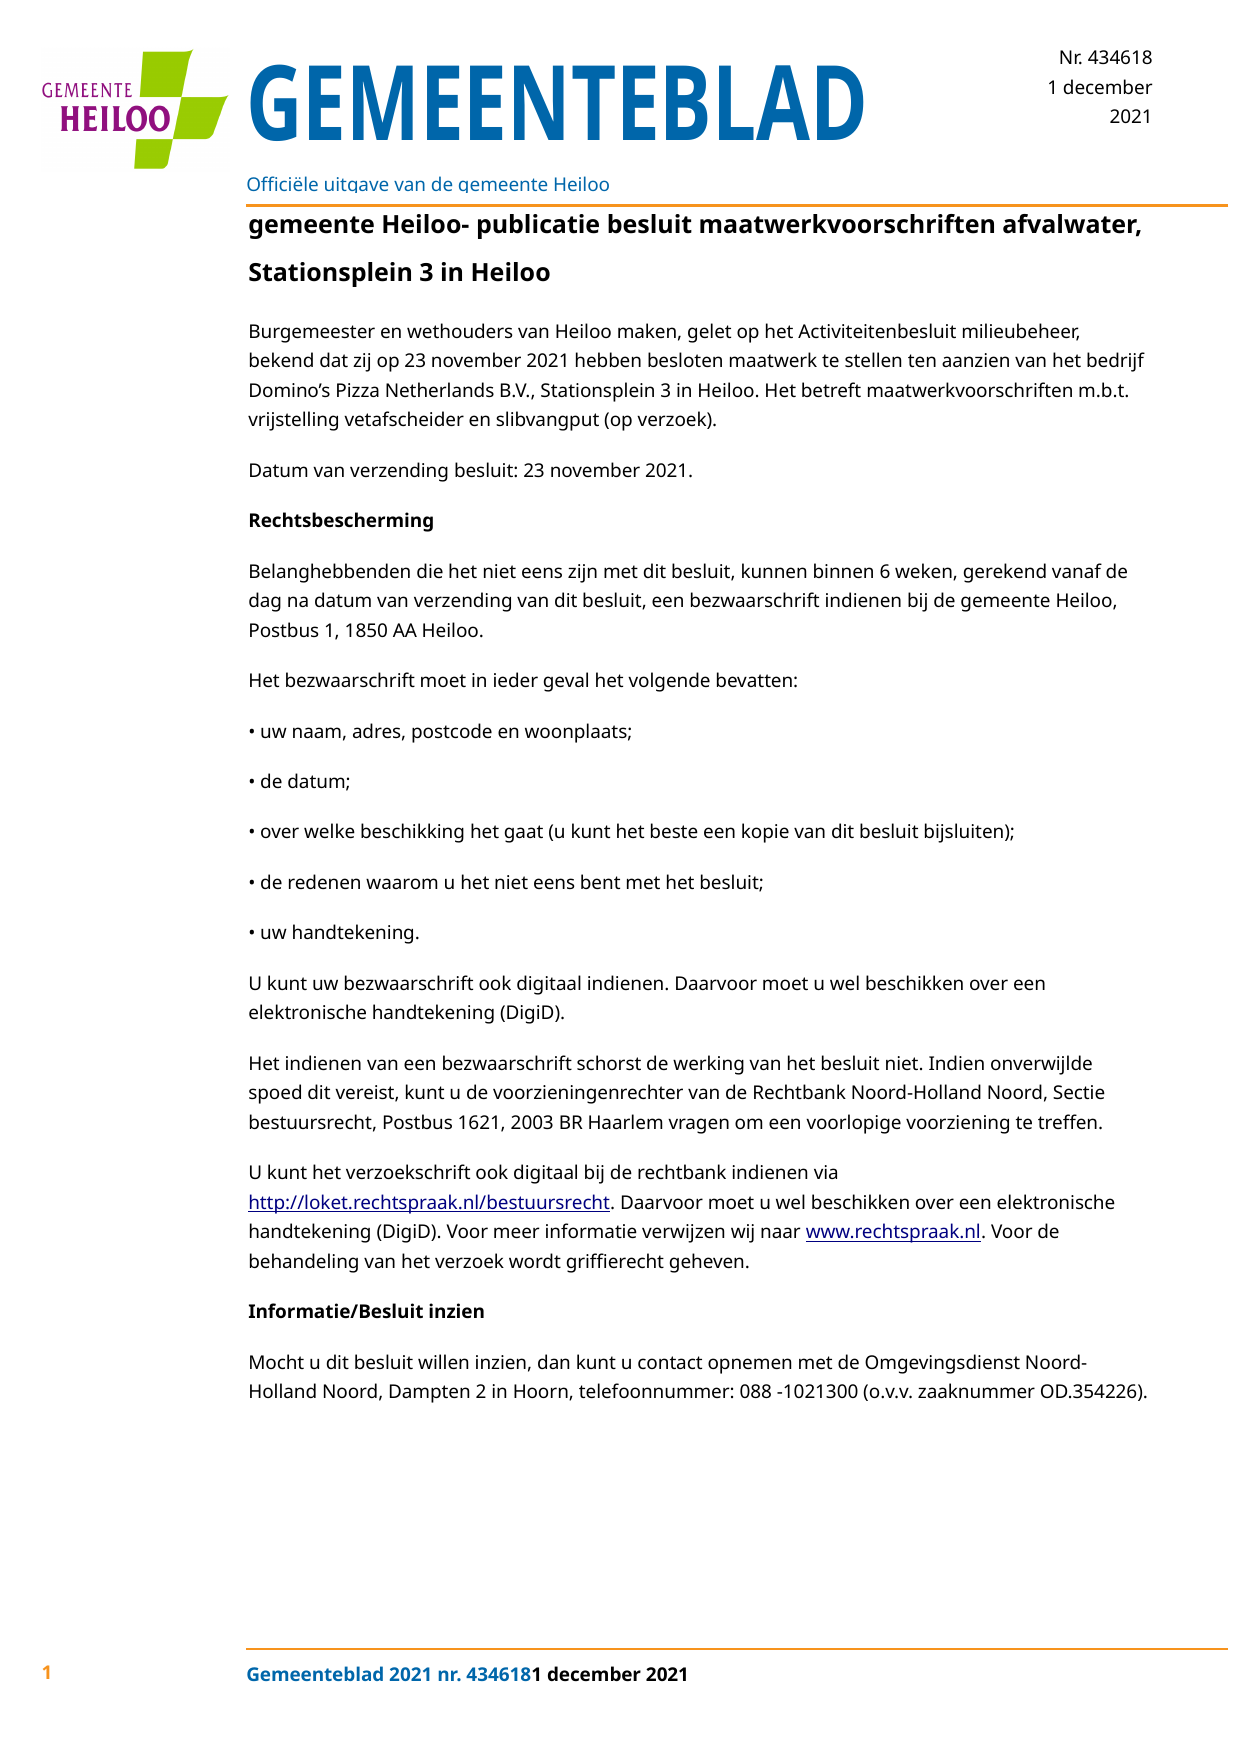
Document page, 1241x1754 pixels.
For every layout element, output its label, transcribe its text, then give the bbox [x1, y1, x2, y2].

text Mocht u dit besluit willen inzien, dan kunt u contact opnemen met de Omgevingsdienst Noord-Holland Noord, Dampten 2 in Hoorn, telefoonnummer: 088 -1021300 (o.v.v. zaaknummer OD.354226). [248, 1349, 1152, 1404]
text • de datum; [248, 768, 1152, 794]
text U kunt uw bezwaarschrift ook digitaal indienen. Daarvoor moet u wel beschikken over een elektronische handtekening (DigiD). [248, 970, 1152, 1025]
text gemeente Heiloo- publicatie besluit maatwerkvoorschriften afvalwater, Stationsplein 3 in Heiloo [248, 207, 1152, 288]
text Belanghebbenden die het niet eens zijn met dit besluit, kunnen binnen 6 weken, gerekend vanaf de dag na datum van verzending van dit besluit, een bezwaarschrift indienen bij de gemeente Heiloo, Postbus 1, 1850 AA Heiloo. [248, 558, 1152, 643]
text U kunt het verzoekschrift ook digitaal bij de rechtbank indienen via http://loket.rechtspraak.nl/bestuursrecht. Daarvoor moet u wel beschikken over een elektronische handtekening (DigiD). Voor meer informatie verwijzen wij naar www.rechtspraak.nl. Voor de behandeling van het verzoek wordt griffierecht geheven. [248, 1159, 1152, 1274]
text • de redenen waarom u het niet eens bent met het besluit; [248, 869, 1152, 895]
text • uw naam, adres, postcode en woonplaats; [248, 718, 1152, 744]
text Het bezwaarschrift moet in ieder geval het volgende bevatten: [248, 667, 1152, 693]
text • over welke beschikking het gaat (u kunt het beste een kopie van dit besluit bijsluiten); [248, 819, 1152, 844]
text Burgemeester en wethouders van Heiloo maken, gelet op het Activiteitenbesluit milieubeheer, bekend dat zij op 23 november 2021 hebben besloten maatwerk te stellen ten aanzien van het bedrijf Domino’s Pizza Netherlands B.V., Stationsplein 3 in Heiloo. Het betreft maatwerkvoorschriften m.b.t. vrijstelling vetafscheider en slibvangput (op verzoek). [248, 318, 1152, 432]
picture [41, 47, 231, 172]
text Datum van verzending besluit: 23 november 2021. [248, 457, 1152, 483]
text Informatie/Besluit inzien [248, 1299, 1152, 1324]
text • uw handtekening. [248, 919, 1152, 945]
text Rechtsbescherming [248, 507, 1152, 533]
text Het indienen van een bezwaarschrift schorst de werking van het besluit niet. Indien onverwijlde spoed dit vereist, kunt u de voorzieningenrechter van de Rechtbank Noord-Holland Noord, Sectie bestuursrecht, Postbus 1621, 2003 BR Haarlem vragen om een voorlopige voorziening te treffen. [248, 1050, 1152, 1135]
